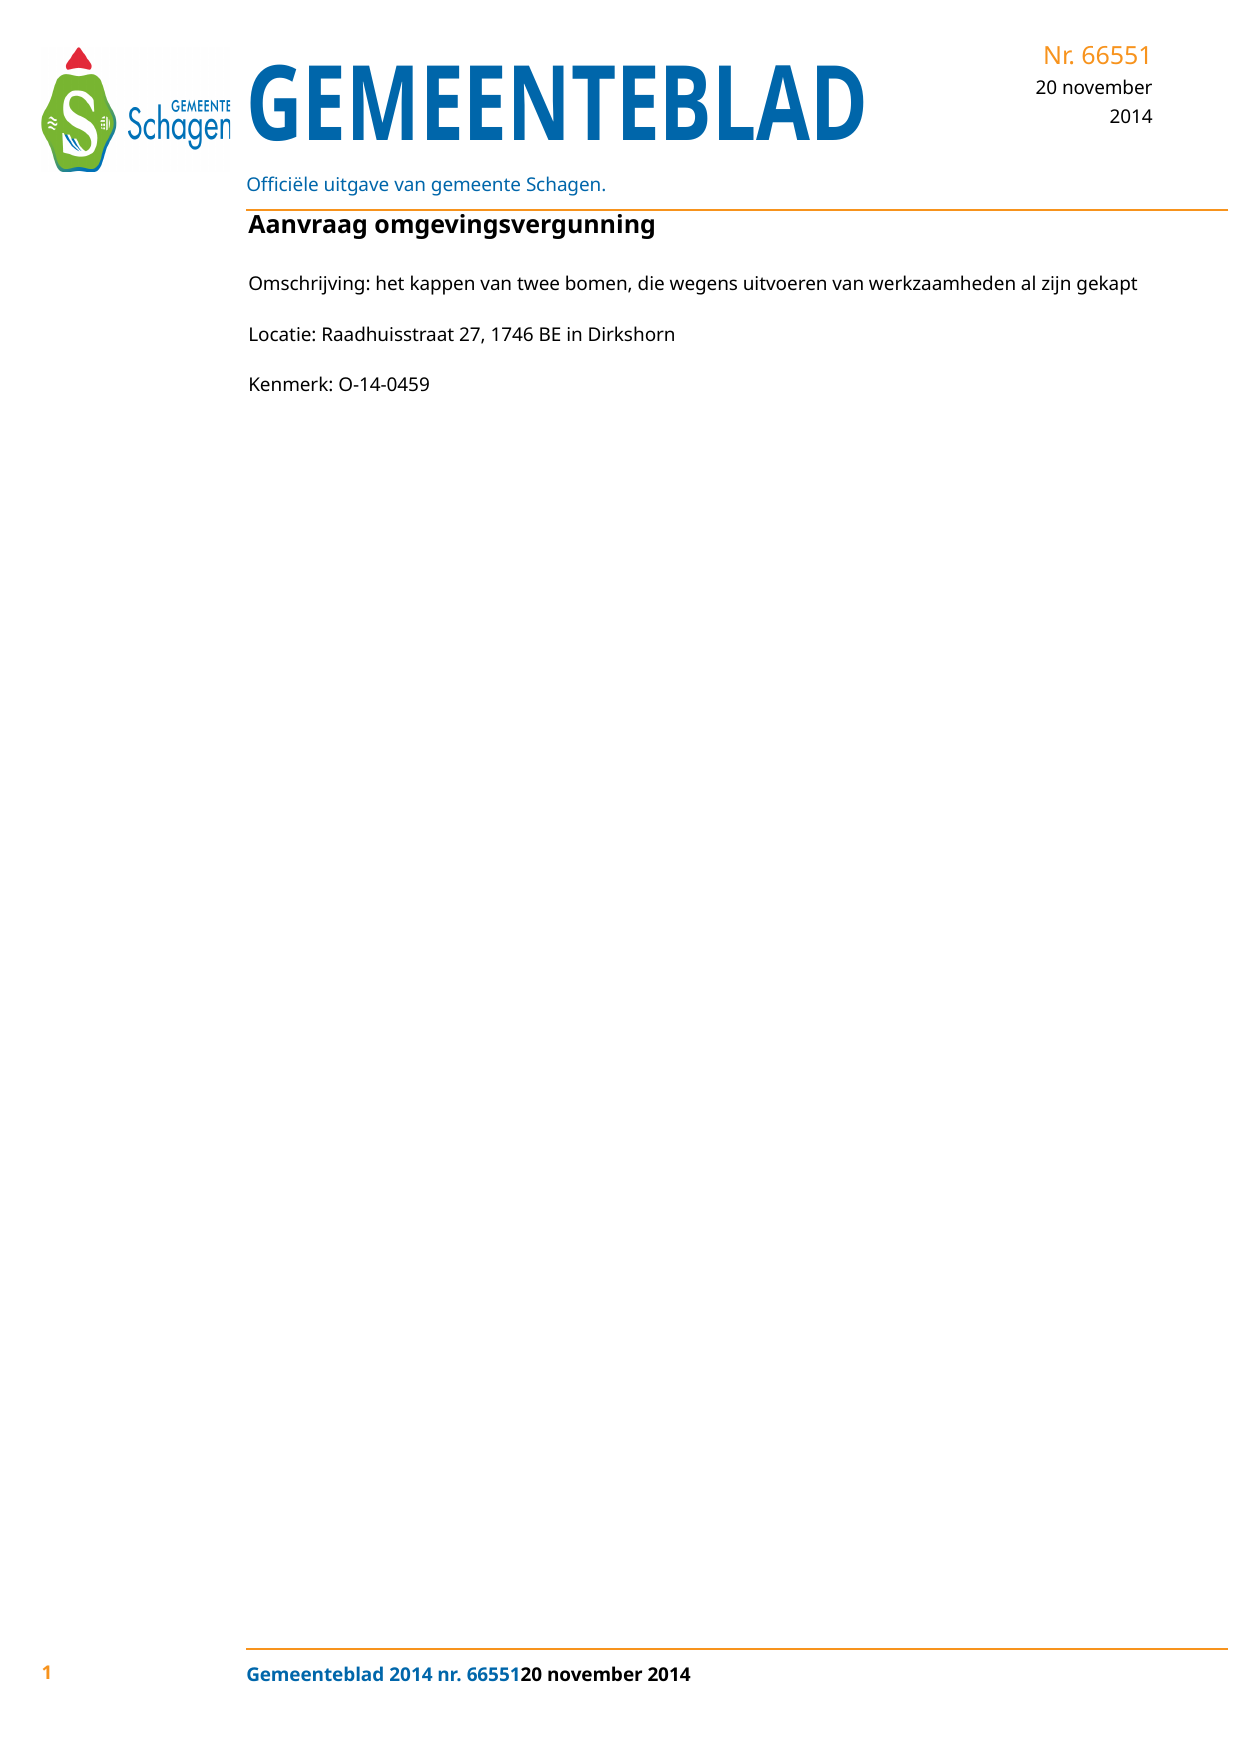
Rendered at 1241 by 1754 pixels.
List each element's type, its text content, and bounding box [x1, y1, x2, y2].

text Kenmerk: O-14-0459 [248, 371, 1152, 397]
text Aanvraag omgevingsvergunning [248, 211, 1152, 241]
picture [41, 47, 231, 172]
text Omschrijving: het kappen van twee bomen, die wegens uitvoeren van werkzaamheden al zijn gekapt [248, 270, 1152, 296]
text Locatie: Raadhuisstraat 27, 1746 BE in Dirkshorn [248, 321, 1152, 346]
